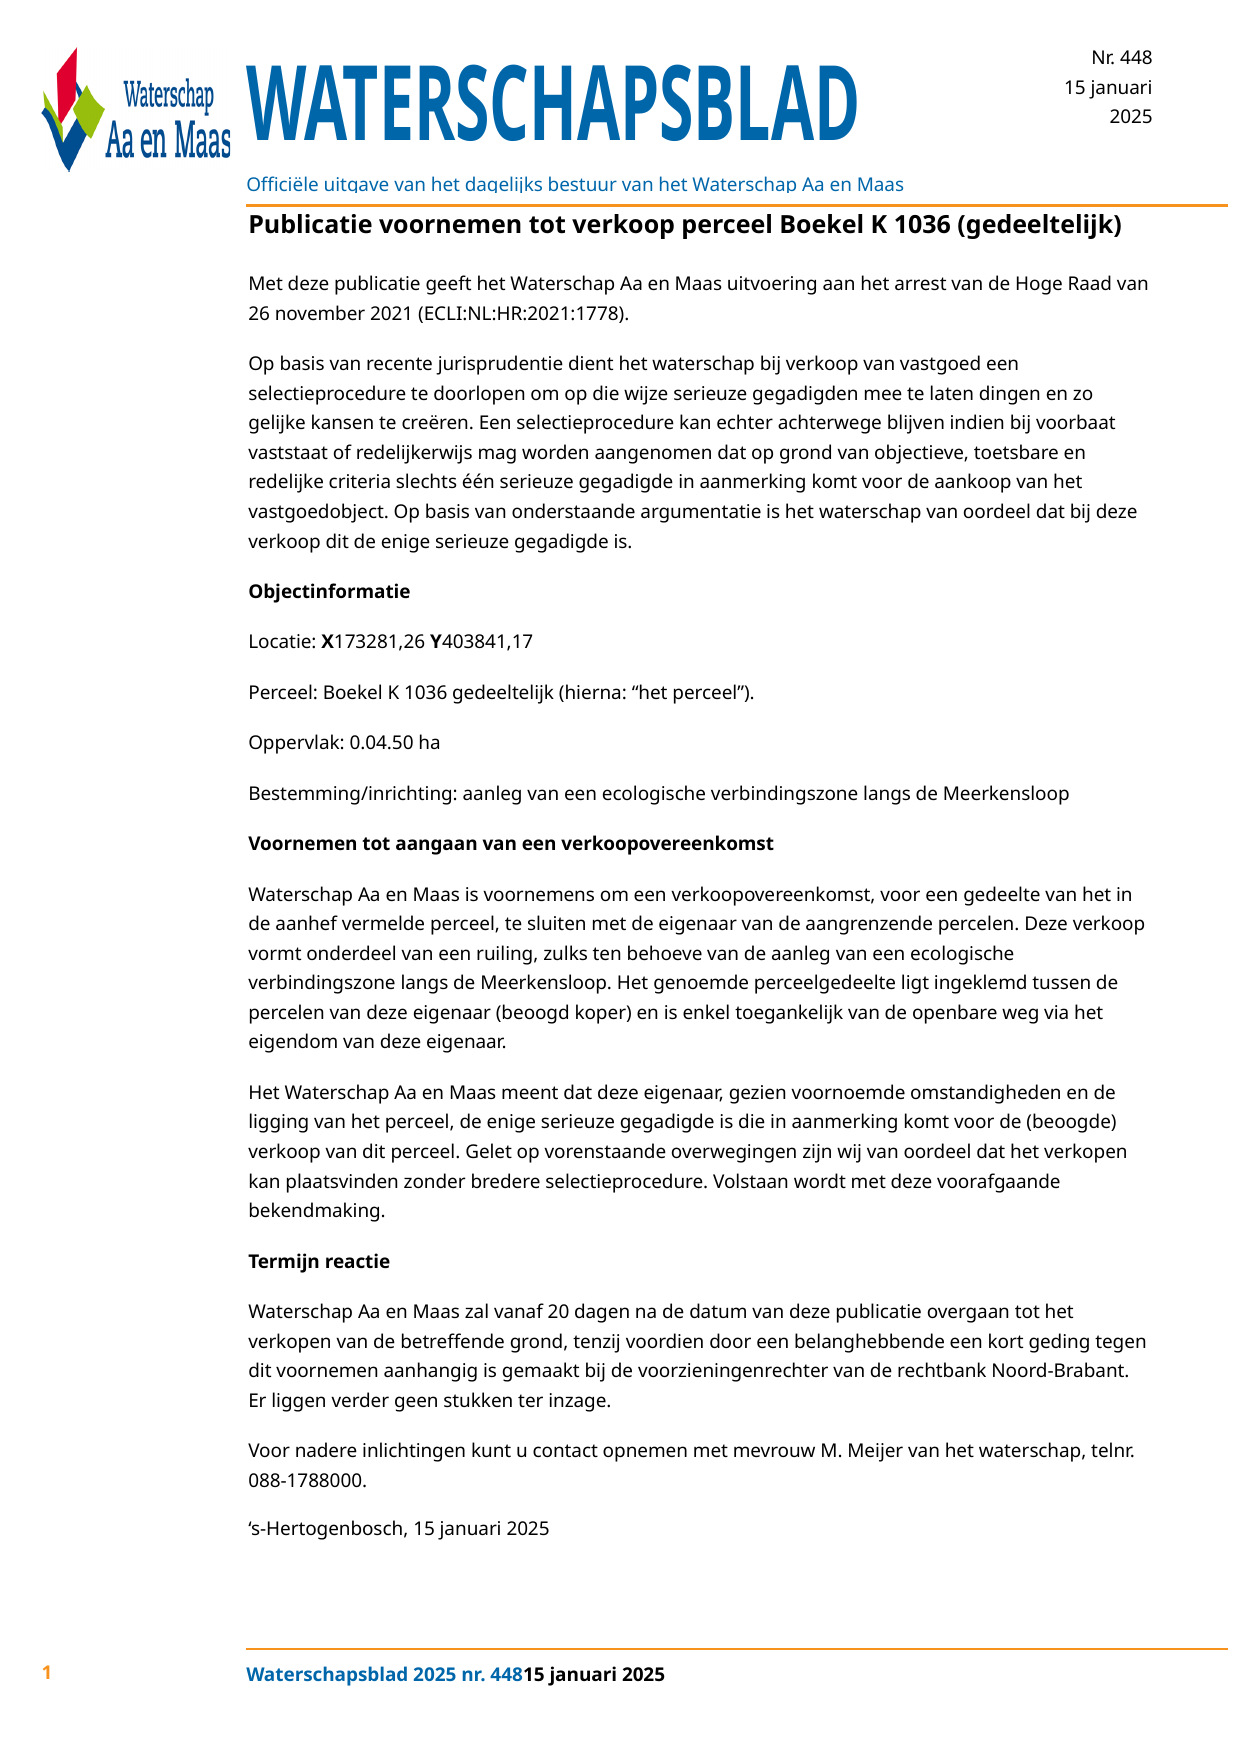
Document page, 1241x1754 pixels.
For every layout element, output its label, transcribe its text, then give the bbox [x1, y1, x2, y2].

text Publicatie voornemen tot verkoop perceel Boekel K 1036 (gedeeltelijk) [248, 207, 1152, 241]
text Op basis van recente jurisprudentie dient het waterschap bij verkoop van vastgoed een selectieprocedure te doorlopen om op die wijze serieuze gegadigden mee te laten dingen en zo gelijke kansen te creëren. Een selectieprocedure kan echter achterwege blijven indien bij voorbaat vaststaat of redelijkerwijs mag worden aangenomen dat op grond van objectieve, toetsbare en redelijke criteria slechts één serieuze gegadigde in aanmerking komt voor de aankoop van het vastgoedobject. Op basis van onderstaande argumentatie is het waterschap van oordeel dat bij deze verkoop dit de enige serieuze gegadigde is. [248, 350, 1152, 553]
text Met deze publicatie geeft het Waterschap Aa en Maas uitvoering aan het arrest van de Hoge Raad van 26 november 2021 (ECLI:NL:HR:2021:1778). [248, 270, 1152, 326]
text Waterschap Aa en Maas is voornemens om een verkoopovereenkomst, voor een gedeelte van het in de aanhef vermelde perceel, te sluiten met de eigenaar van de aangrenzende percelen. Deze verkoop vormt onderdeel van een ruiling, zulks ten behoeve van de aanleg van een ecologische verbindingszone langs de Meerkensloop. Het genoemde perceelgedeelte ligt ingeklemd tussen de percelen van deze eigenaar (beoogd koper) en is enkel toegankelijk van de openbare weg via het eigendom van deze eigenaar. [248, 881, 1152, 1054]
text ‘s-Hertogenbosch, 15 januari 2025 [248, 1515, 1152, 1541]
text Bestemming/inrichting: aanleg van een ecologische verbindingszone langs de Meerkensloop [248, 780, 1152, 806]
text Locatie: X173281,26 Y403841,17 [248, 629, 1152, 654]
text Voor nadere inlichtingen kunt u contact opnemen met mevrouw M. Meijer van het waterschap, telnr. 088-1788000. [248, 1437, 1152, 1493]
picture [41, 47, 231, 172]
text Objectinformatie [248, 578, 1152, 604]
text Het Waterschap Aa en Maas meent dat deze eigenaar, gezien voornoemde omstandigheden en de ligging van het perceel, de enige serieuze gegadigde is die in aanmerking komt voor de (beoogde) verkoop van dit perceel. Gelet op vorenstaande overwegingen zijn wij van oordeel dat het verkopen kan plaatsvinden zonder bredere selectieprocedure. Volstaan wordt met deze voorafgaande bekendmaking. [248, 1079, 1152, 1223]
text Waterschap Aa en Maas zal vanaf 20 dagen na de datum van deze publicatie overgaan tot het verkopen van de betreffende grond, tenzij voordien door een belanghebbende een kort geding tegen dit voornemen aanhangig is gemaakt bij de voorzieningenrechter van de rechtbank Noord-Brabant. Er liggen verder geen stukken ter inzage. [248, 1298, 1152, 1413]
text Oppervlak: 0.04.50 ha [248, 729, 1152, 755]
text Voornemen tot aangaan van een verkoopovereenkomst [248, 830, 1152, 856]
text Perceel: Boekel K 1036 gedeeltelijk (hierna: “het perceel”). [248, 679, 1152, 705]
text Termijn reactie [248, 1248, 1152, 1273]
